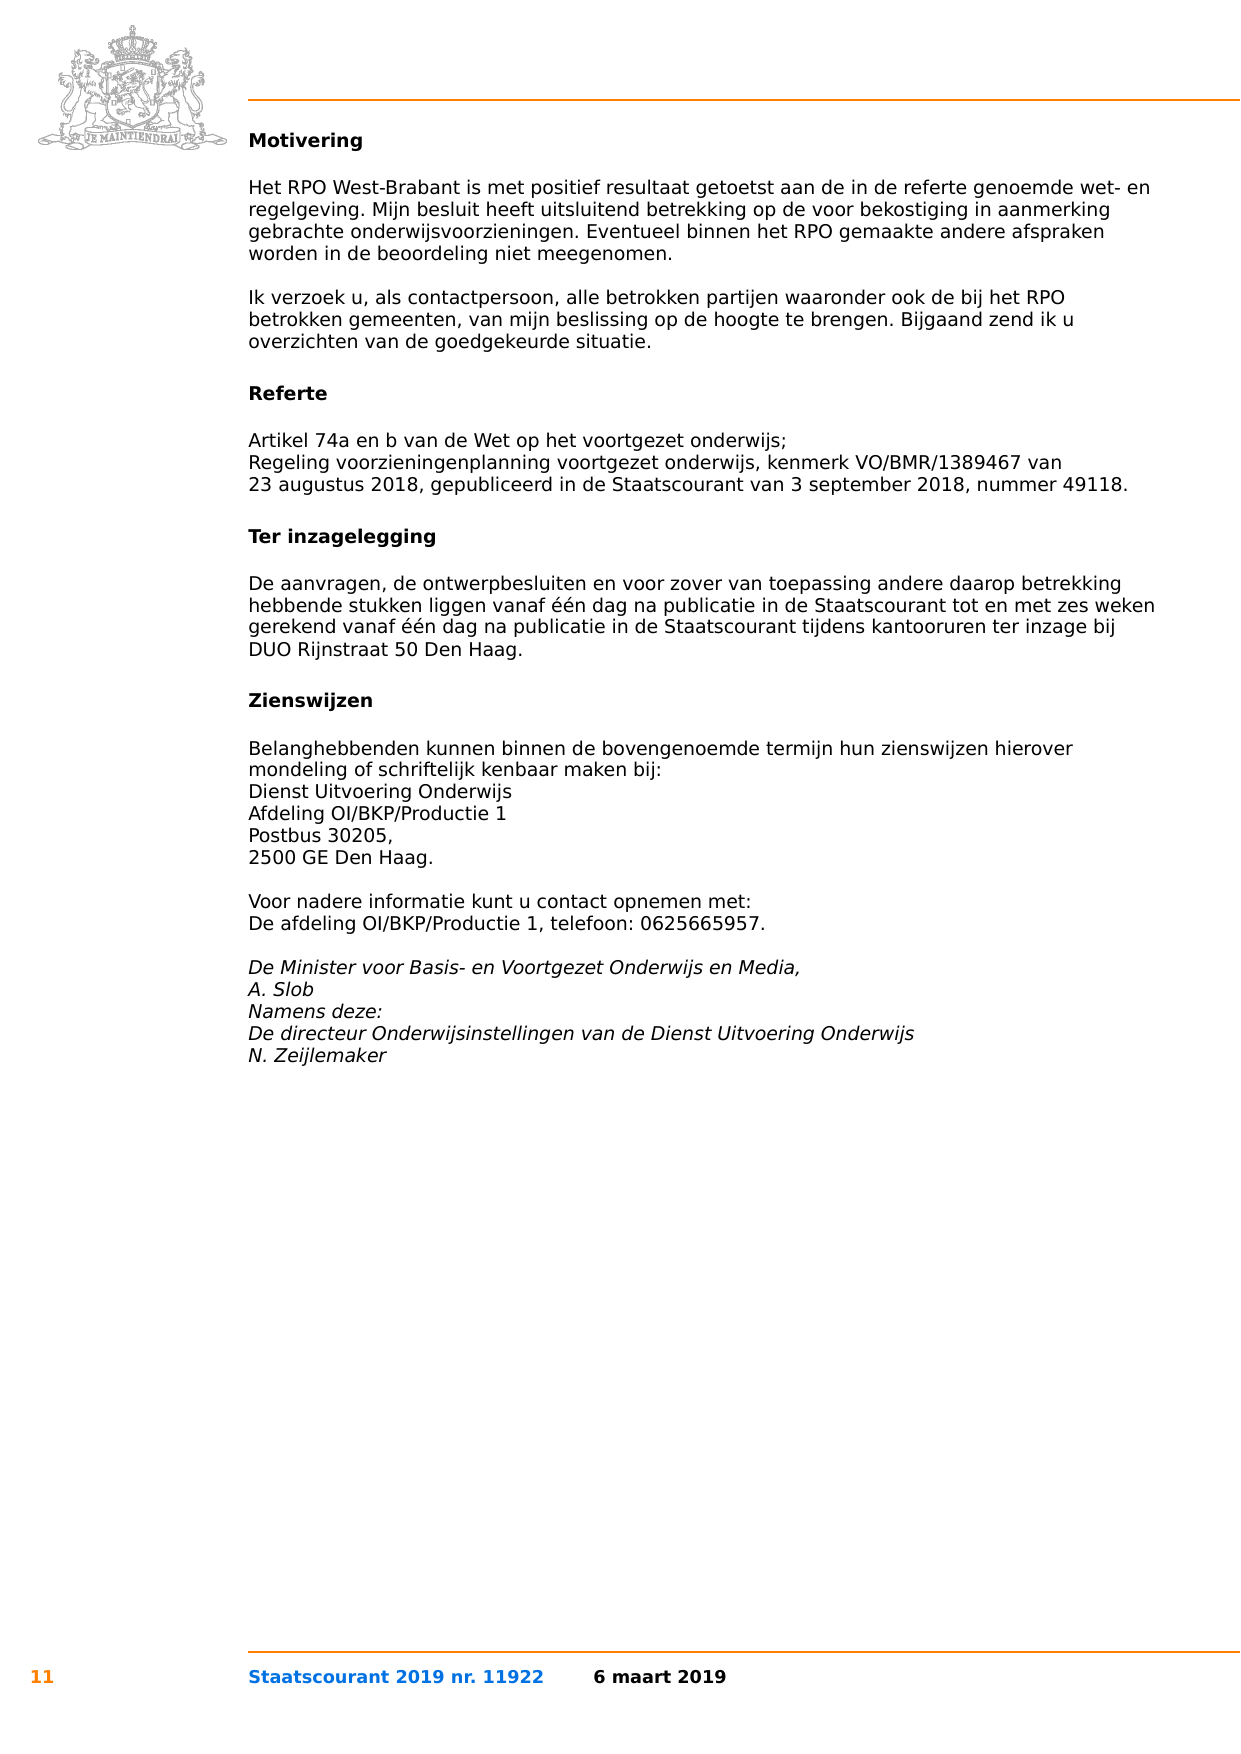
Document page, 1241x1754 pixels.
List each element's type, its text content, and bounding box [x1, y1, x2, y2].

text Ik verzoek u, als contactpersoon, alle betrokken partijen waaronder ook de bij het RPO betrokken gemeenten, van mijn beslissing op de hoogte te brengen. Bijgaand zend ik u overzichten van de goedgekeurde situatie. [248, 287, 1163, 353]
text De aanvragen, de ontwerpbesluiten en voor zover van toepassing andere daarop betrekking hebbende stukken liggen vanaf één dag na publicatie in de Staatscourant tot en met zes weken gerekend vanaf één dag na publicatie in de Staatscourant tijdens kantooruren ter inzage bij DUO Rijnstraat 50 Den Haag. [248, 572, 1163, 660]
text Belanghebbenden kunnen binnen de bovengenoemde termijn hun zienswijzen hierover mondeling of schriftelijk kenbaar maken bij: [248, 737, 1163, 781]
subtitle Referte [248, 383, 1163, 404]
text Voor nadere informatie kunt u contact opnemen met: [248, 891, 1163, 913]
text De afdeling OI/BKP/Productie 1, telefoon: 0625665957. [248, 913, 1163, 935]
text Afdeling OI/BKP/Productie 1 [248, 803, 1163, 825]
text Regeling voorzieningenplanning voortgezet onderwijs, kenmerk VO/BMR/1389467 van 23 augustus 2018, gepubliceerd in de Staatscourant van 3 september 2018, nummer 49118. [248, 452, 1163, 496]
subtitle Ter inzagelegging [248, 526, 1163, 547]
subtitle Zienswijzen [248, 690, 1163, 712]
picture [38, 25, 227, 150]
text 2500 GE Den Haag. [248, 847, 1163, 869]
text Het RPO West-Brabant is met positief resultaat getoetst aan de in de referte genoemde wet- en regelgeving. Mijn besluit heeft uitsluitend betrekking op de voor bekostiging in aanmerking gebrachte onderwijsvoorzieningen. Eventueel binnen het RPO gemaakte andere afspraken worden in de beoordeling niet meegenomen. [248, 177, 1163, 265]
text Postbus 30205, [248, 825, 1163, 847]
subtitle Motivering [248, 130, 1163, 152]
text Dienst Uitvoering Onderwijs [248, 781, 1163, 803]
text Artikel 74a en b van de Wet op het voortgezet onderwijs; [248, 429, 1163, 452]
text De Minister voor Basis- en Voortgezet Onderwijs en Media, A. Slob Namens deze: De directeur Onderwijsinstellingen van de Dienst Uitvoering Onderwijs N. Zeijlemaker [248, 957, 1163, 1067]
